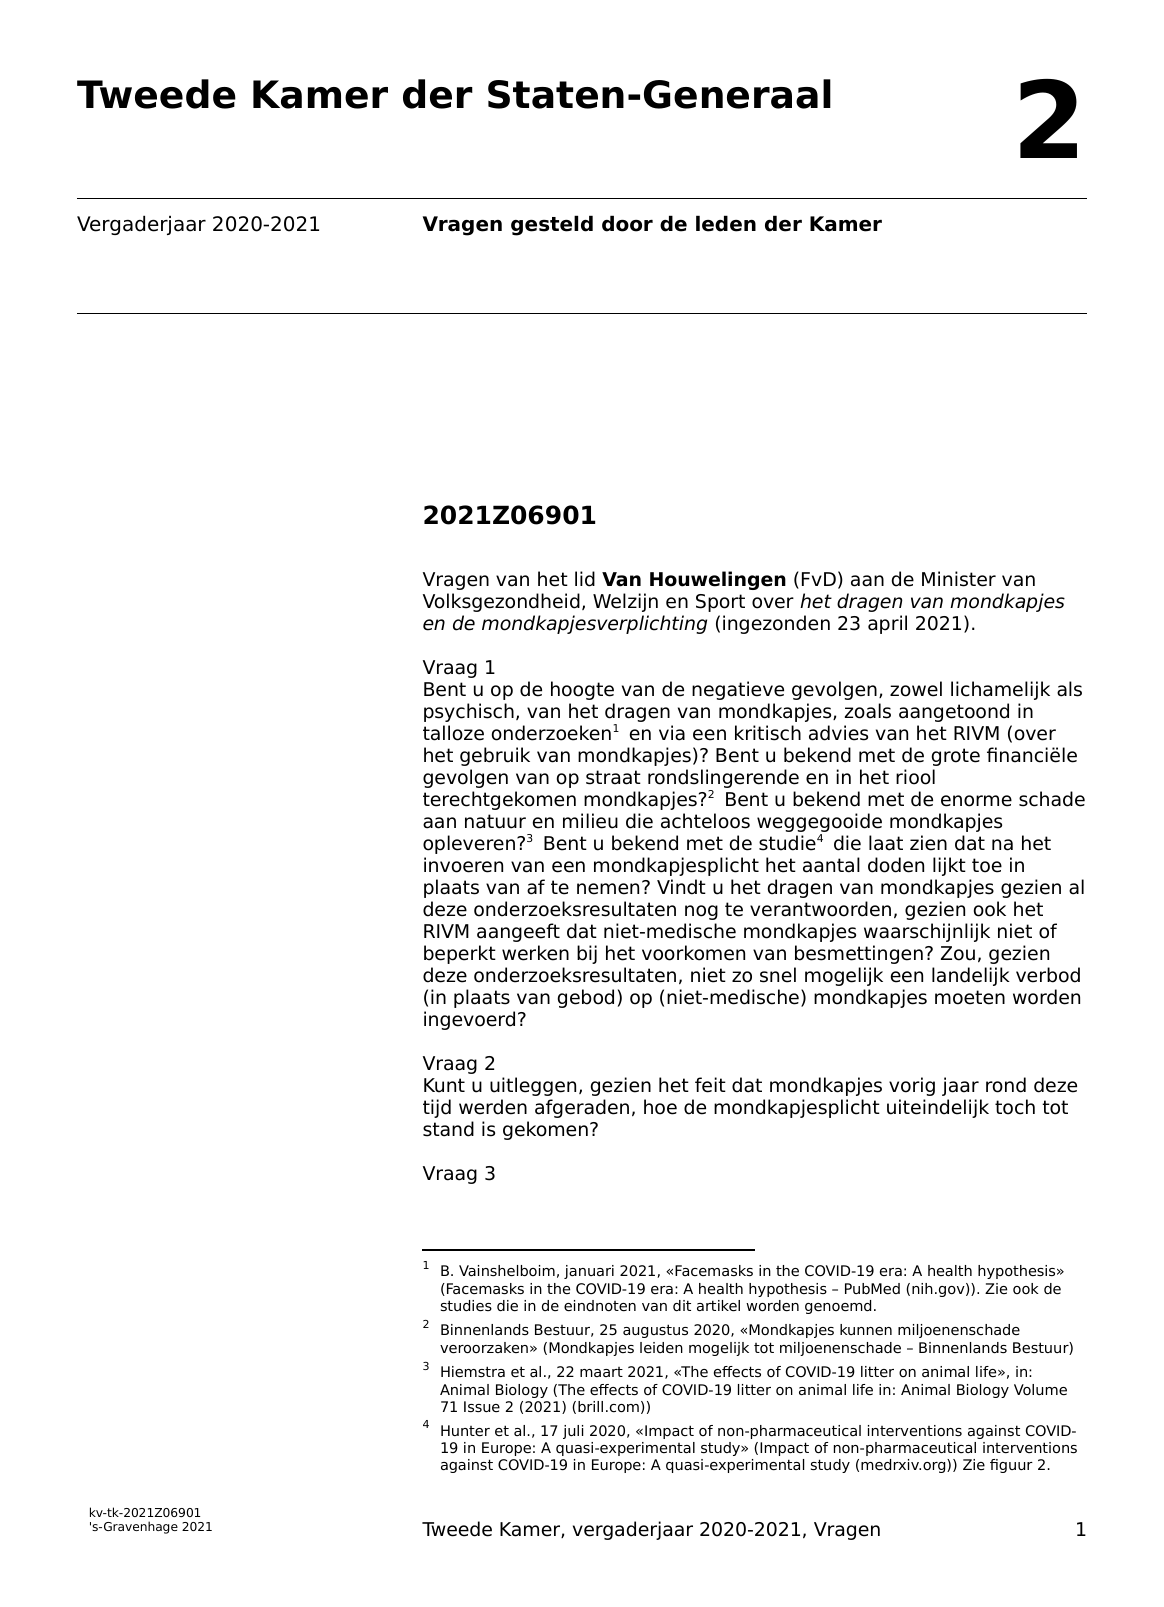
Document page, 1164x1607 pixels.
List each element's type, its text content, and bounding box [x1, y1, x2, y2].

text Kunt u uitleggen, gezien het feit dat mondkapjes vorig jaar rond deze tijd werden afgeraden, hoe de mondkapjesplicht uiteindelijk toch tot stand is gekomen? [422, 1075, 1087, 1141]
table_cell Vergaderjaar 2020-2021 [77, 199, 422, 313]
text Vraag 3 [422, 1163, 1087, 1185]
text 2021Z06901 [422, 501, 1087, 531]
text Binnenlands Bestuur, 25 augustus 2020, «Mondkapjes kunnen miljoenenschade veroorzaken» (Mondkapjes leiden mogelijk tot miljoenenschade – Binnenlands Bestuur) [422, 1318, 1087, 1357]
text Hunter et al., 17 juli 2020, «Impact of non-pharmaceutical interventions against COVID-19 in Europe: A quasi-experimental study» (Impact of non-pharmaceutical interventions against COVID-19 in Europe: A quasi-experimental study (medrxiv.org)) Zie figuur 2. [422, 1418, 1087, 1474]
text Vragen van het lid Van Houwelingen (FvD) aan de Minister van Volksgezondheid, Welzijn en Sport over het dragen van mondkapjes en de mondkapjesverplichting (ingezonden 23 april 2021). [422, 569, 1087, 635]
text Bent u op de hoogte van de negatieve gevolgen, zowel lichamelijk als psychisch, van het dragen van mondkapjes, zoals aangetoond in talloze onderzoeken en via een kritisch advies van het RIVM (over het gebruik van mondkapjes)? Bent u bekend met de grote financiële gevolgen van op straat rondslingerende en in het riool terechtgekomen mondkapjes? Bent u bekend met de enorme schade aan natuur en milieu die achteloos weggegooide mondkapjes opleveren? Bent u bekend met de studie die laat zien dat na het invoeren van een mondkapjesplicht het aantal doden lijkt toe in plaats van af te nemen? Vindt u het dragen van mondkapjes gezien al deze onderzoeksresultaten nog te verantwoorden, gezien ook het RIVM aangeeft dat niet-medische mondkapjes waarschijnlijk niet of beperkt werken bij het voorkomen van besmettingen? Zou, gezien deze onderzoeksresultaten, niet zo snel mogelijk een landelijk verbod (in plaats van gebod) op (niet-medische) mondkapjes moeten worden ingevoerd? [422, 679, 1087, 1031]
table_cell Vragen gesteld door de leden der Kamer [422, 199, 1087, 313]
text Hiemstra et al., 22 maart 2021, «The effects of COVID-19 litter on animal life», in: Animal Biology (The effects of COVID-19 litter on animal life in: Animal Biology Volume 71 Issue 2 (2021) (brill.com)) [422, 1360, 1087, 1416]
text Vraag 1 [422, 657, 1087, 679]
text Vraag 2 [422, 1053, 1087, 1075]
text 's-Gravenhage 2021 [88, 1520, 323, 1534]
table_header 2 [886, 59, 1087, 198]
text kv-tk-2021Z06901 [88, 1506, 323, 1520]
table_header Tweede Kamer der Staten-Generaal [77, 59, 886, 198]
text B. Vainshelboim, januari 2021, «Facemasks in the COVID-19 era: A health hypothesis» (Facemasks in the COVID-19 era: A health hypothesis – PubMed (nih.gov)). Zie ook de studies die in de eindnoten van dit artikel worden genoemd. [422, 1259, 1087, 1315]
